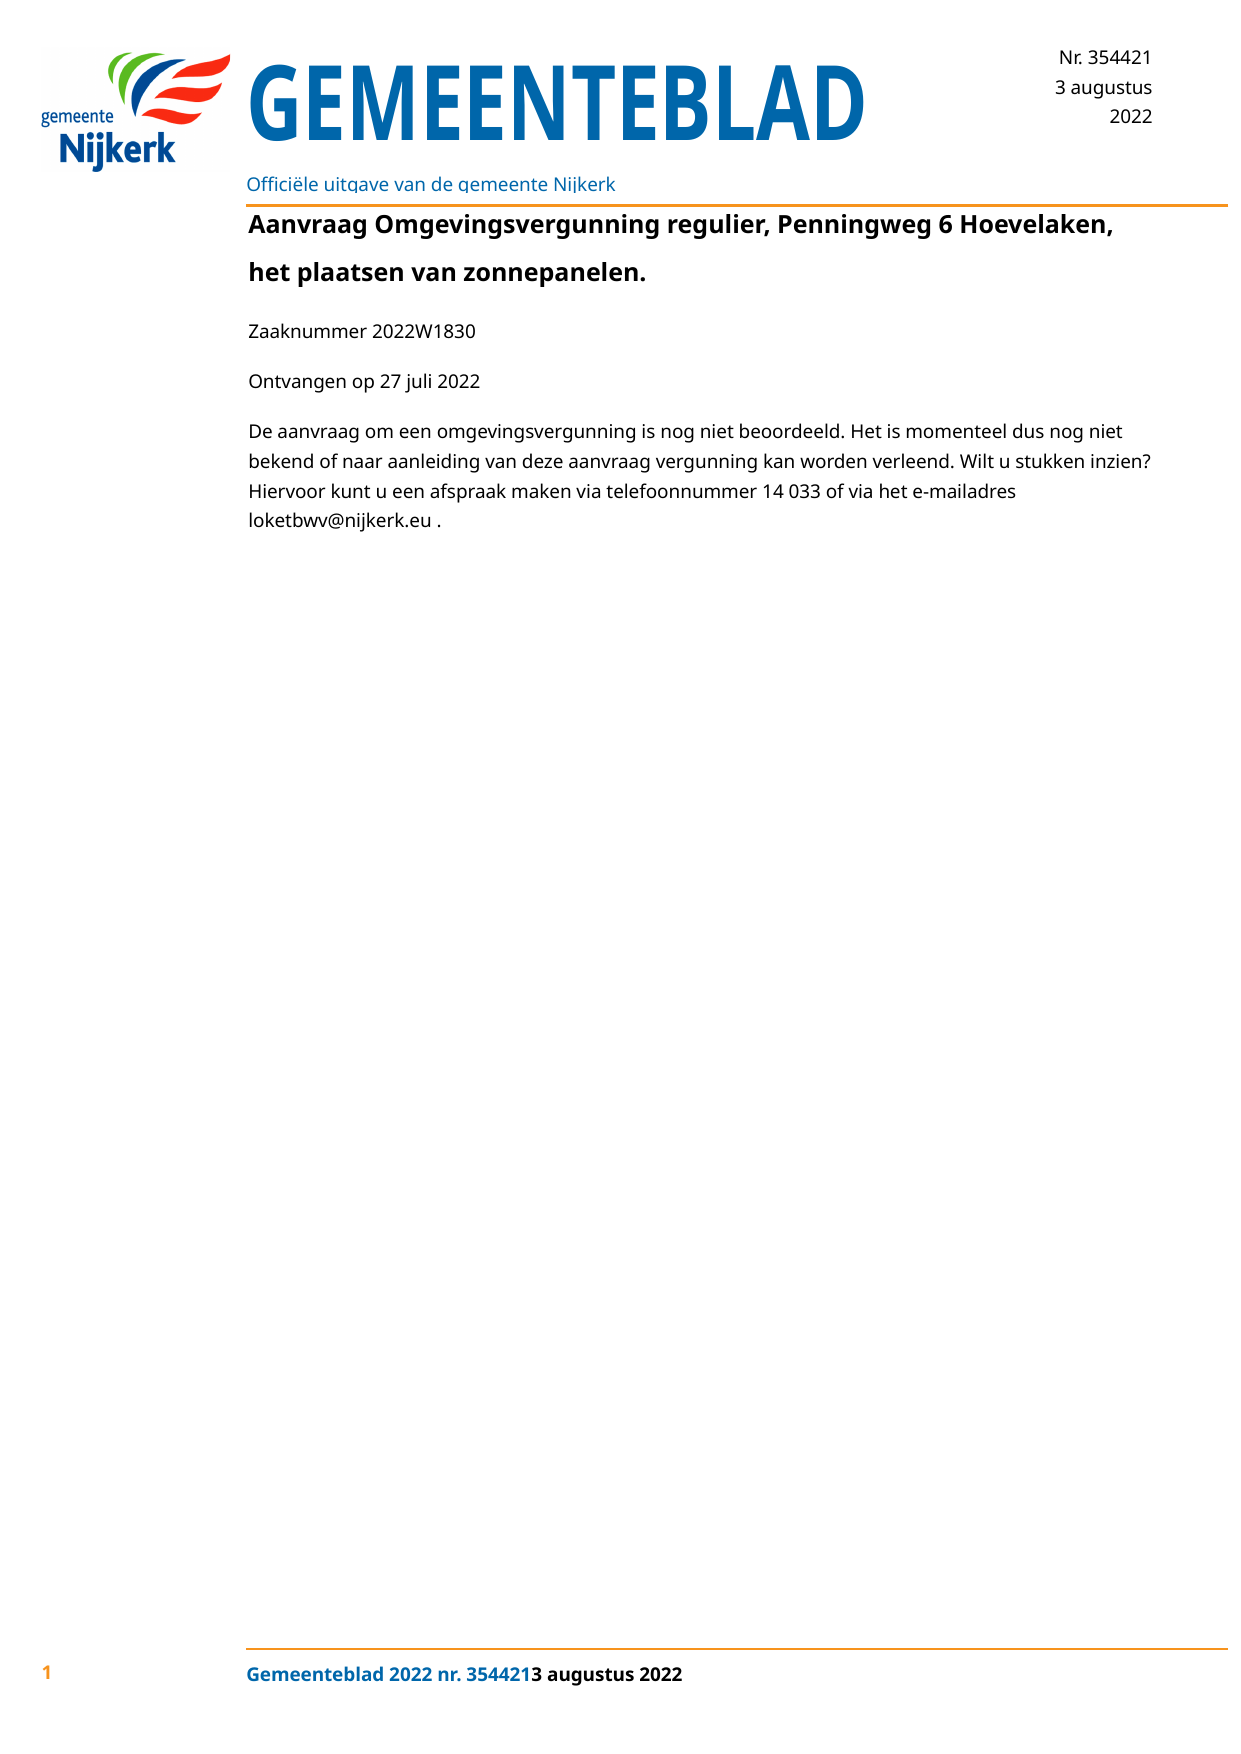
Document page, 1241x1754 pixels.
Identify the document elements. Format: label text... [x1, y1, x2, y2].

picture [41, 47, 231, 172]
text Ontvangen op 27 juli 2022 [248, 368, 1152, 394]
text De aanvraag om een omgevingsvergunning is nog niet beoordeeld. Het is momenteel dus nog niet bekend of naar aanleiding van deze aanvraag vergunning kan worden verleend. Wilt u stukken inzien? Hiervoor kunt u een afspraak maken via telefoonnummer 14 033 of via het e-mailadres loketbwv@nijkerk.eu . [248, 419, 1152, 533]
text Zaaknummer 2022W1830 [248, 318, 1152, 344]
text Aanvraag Omgevingsvergunning regulier, Penningweg 6 Hoevelaken, het plaatsen van zonnepanelen. [248, 207, 1152, 288]
